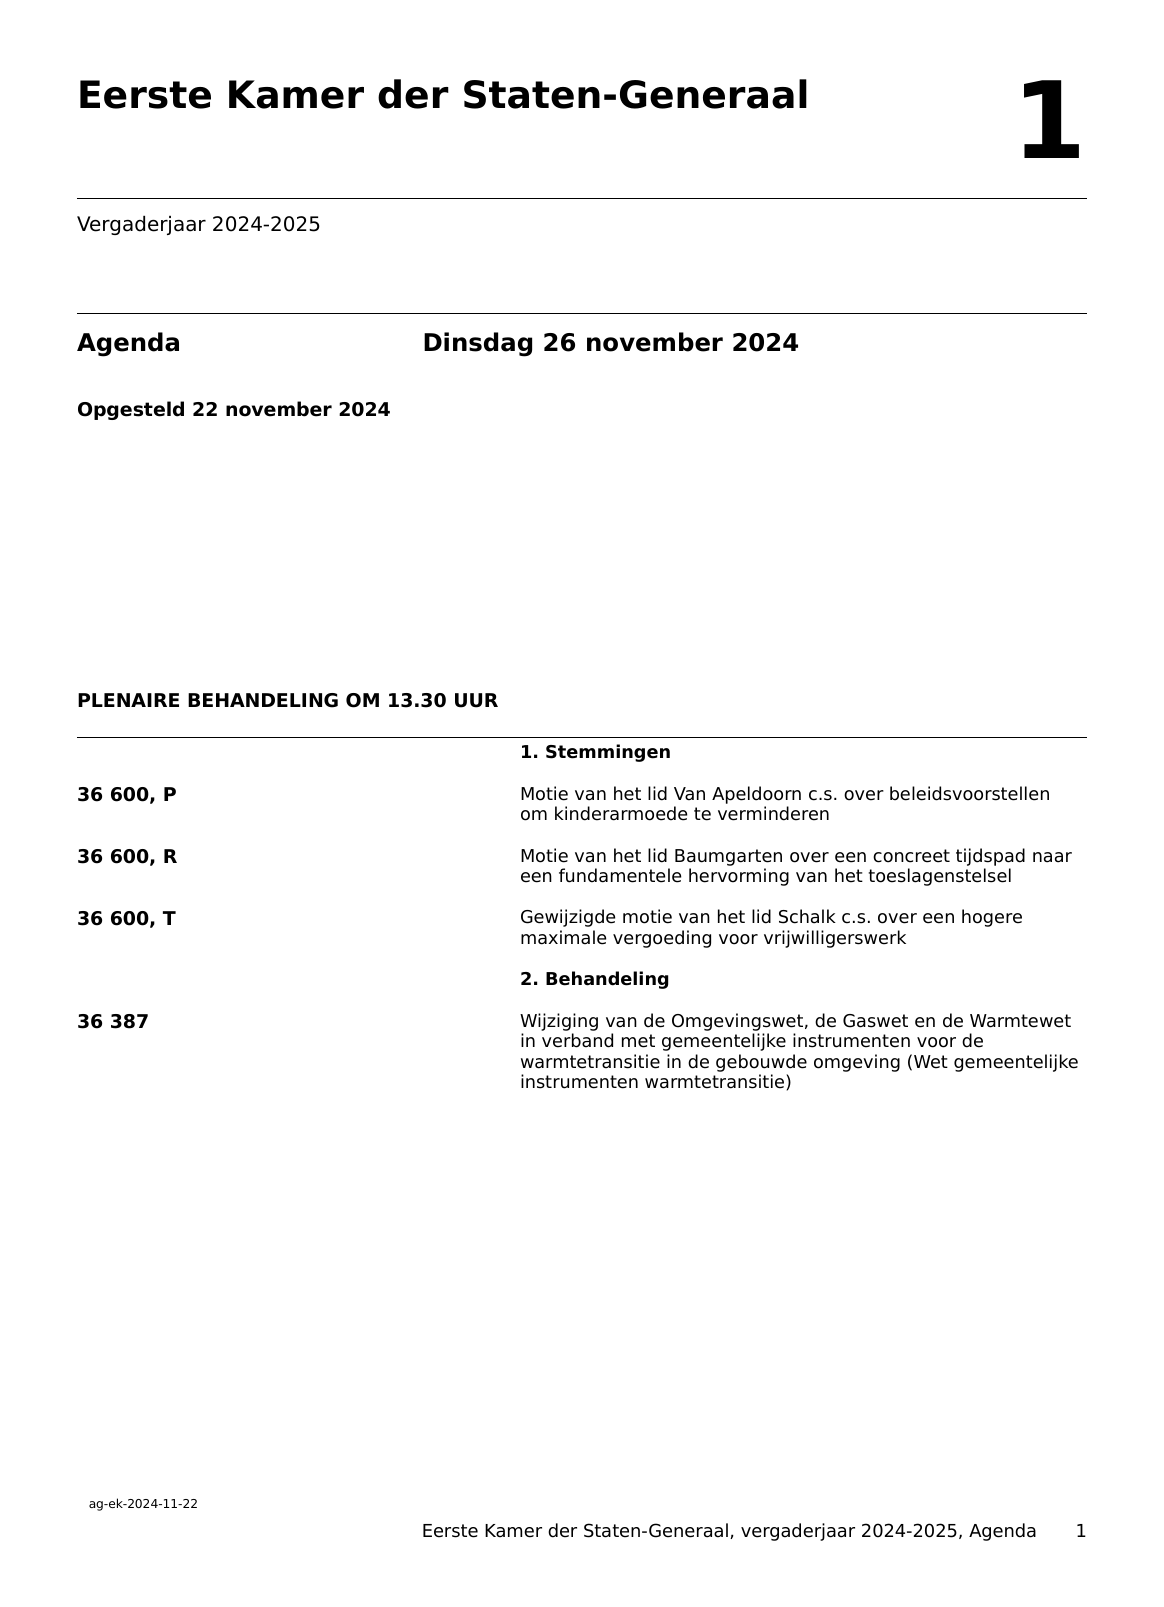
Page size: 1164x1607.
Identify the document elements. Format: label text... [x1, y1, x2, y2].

table_cell Agenda [77, 314, 422, 357]
table_cell [77, 825, 459, 846]
table_cell [77, 949, 459, 969]
table_cell 36 600, P [77, 784, 459, 825]
table_cell [459, 825, 514, 846]
table_cell [514, 825, 1087, 846]
table_cell [459, 1011, 514, 1093]
table_cell [459, 949, 514, 969]
table_header [459, 738, 514, 763]
table_cell [77, 990, 459, 1011]
table_header 1. Stemmingen [514, 738, 1087, 763]
table_cell 2. Behandeling [514, 969, 1087, 990]
table_cell Vergaderjaar 2024-2025 [77, 199, 1087, 313]
table_cell [459, 908, 514, 949]
table_cell Dinsdag 26 november 2024 [422, 314, 1087, 357]
table_cell Wijziging van de Omgevingswet, de Gaswet en de Warmtewet in verband met gemeentelijke instrumenten voor de warmtetransitie in de gebouwde omgeving (Wet gemeentelijke instrumenten warmtetransitie) [514, 1011, 1087, 1093]
table_cell [514, 763, 1087, 784]
table_cell Motie van het lid Baumgarten over een concreet tijdspad naar een fundamentele hervorming van het toeslagenstelsel [514, 846, 1087, 887]
table_cell [77, 887, 459, 907]
table_header Eerste Kamer der Staten-Generaal [77, 59, 886, 198]
table_cell [77, 763, 459, 784]
table_cell [514, 949, 1087, 969]
table_cell [459, 784, 514, 825]
table_cell [459, 763, 514, 784]
table_header 1 [886, 59, 1087, 198]
table_cell [514, 990, 1087, 1011]
table_cell [77, 969, 459, 990]
table_cell [459, 887, 514, 907]
table_cell Gewijzigde motie van het lid Schalk c.s. over een hogere maximale vergoeding voor vrijwilligerswerk [514, 908, 1087, 949]
table_cell [459, 846, 514, 887]
table_header [77, 738, 459, 763]
table_cell [514, 887, 1087, 907]
table_cell 36 387 [77, 1011, 459, 1093]
table_cell 36 600, R [77, 846, 459, 887]
table_cell Motie van het lid Van Apeldoorn c.s. over beleidsvoorstellen om kinderarmoede te verminderen [514, 784, 1087, 825]
table_cell 36 600, T [77, 908, 459, 949]
subtitle PLENAIRE BEHANDELING OM 13.30 UUR [77, 690, 1087, 712]
text Opgesteld 22 november 2024 [77, 399, 1087, 421]
table_cell [459, 969, 514, 990]
text ag-ek-2024-11-22 [88, 1497, 323, 1511]
table_cell [459, 990, 514, 1011]
